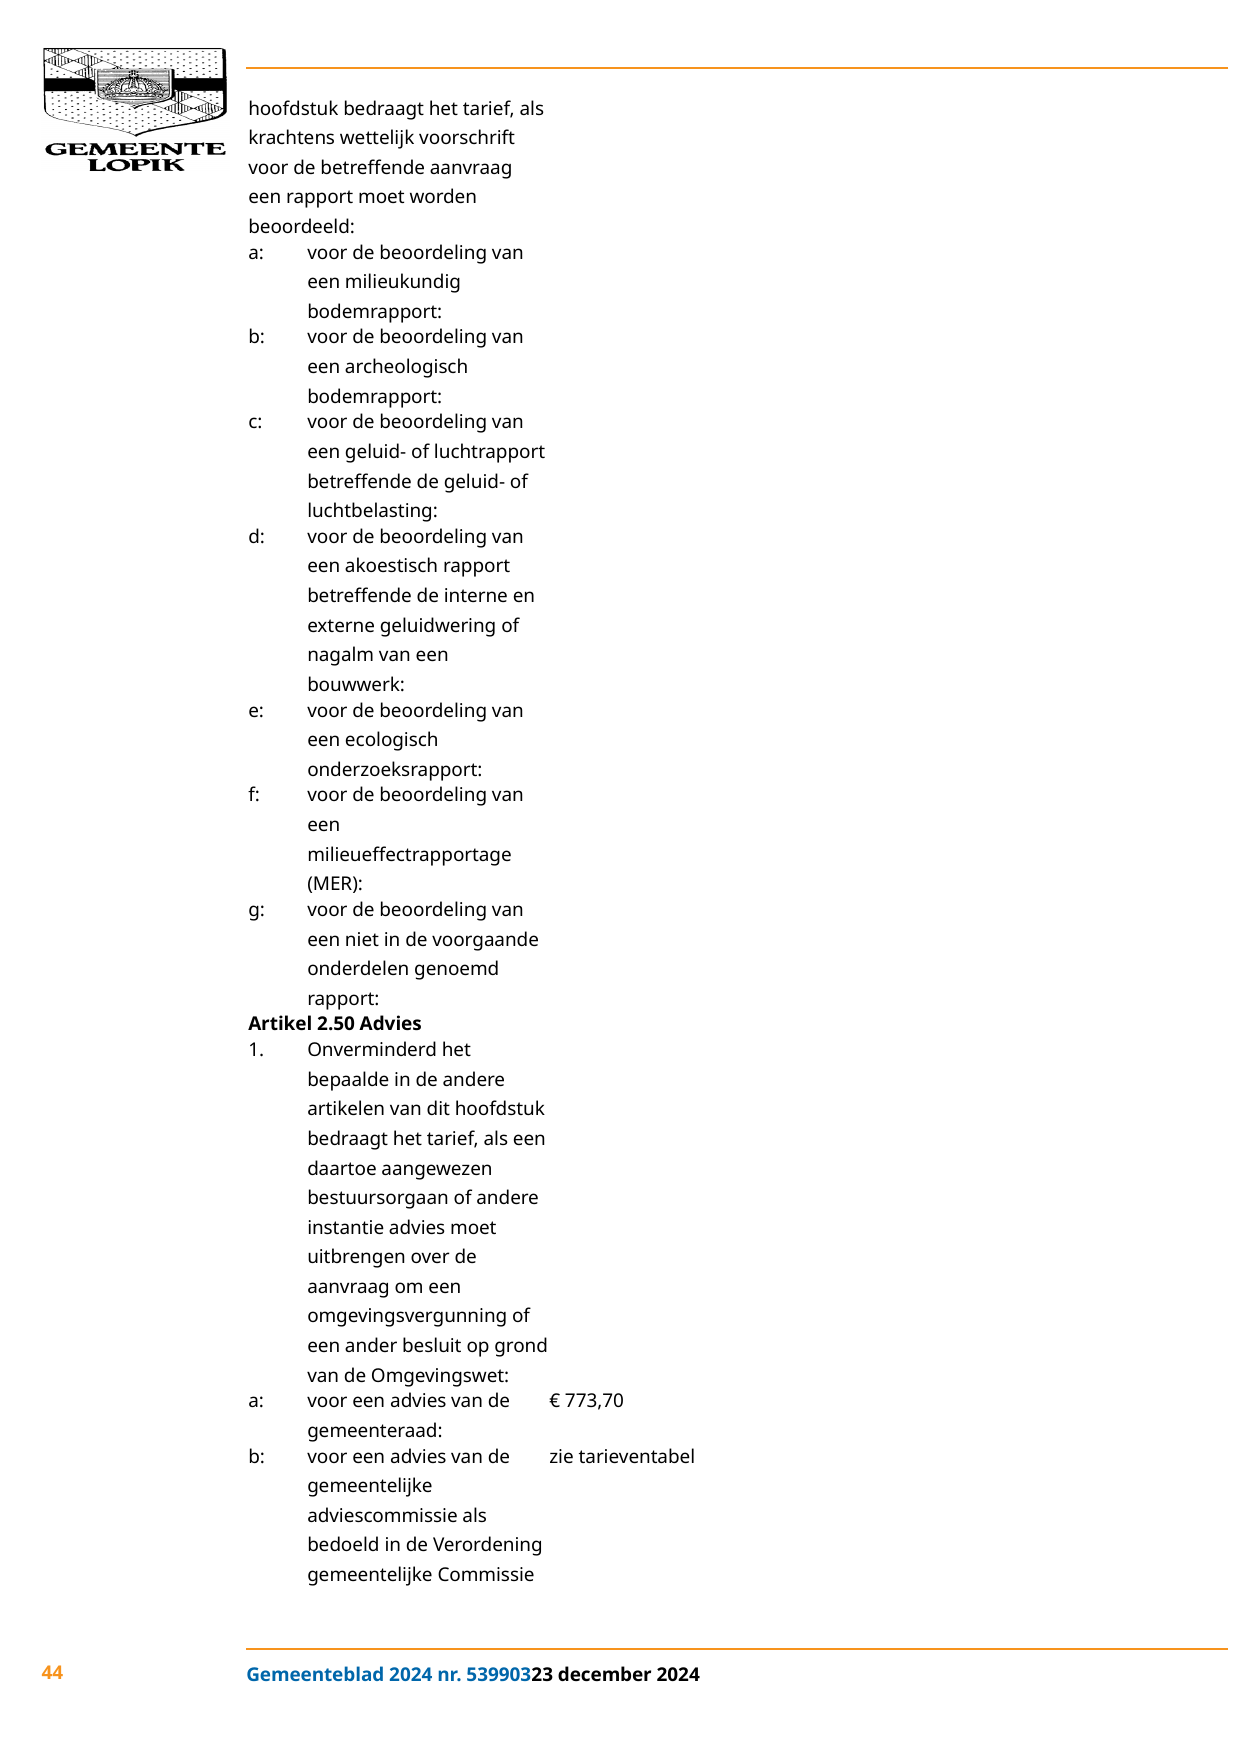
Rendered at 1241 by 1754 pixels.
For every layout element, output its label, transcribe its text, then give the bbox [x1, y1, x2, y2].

table_cell [850, 409, 1152, 523]
table_cell [850, 782, 1152, 896]
table_cell voor de beoordeling van een milieueffectrapportage (MER): [248, 782, 549, 896]
table_cell [549, 782, 850, 896]
table_cell [549, 95, 850, 239]
table_cell voor een advies van de gemeentelijke adviescommissie als bedoeld in de Verordening gemeentelijke Commissie [248, 1443, 549, 1587]
table_cell voor de beoordeling van een niet in de voorgaande onderdelen genoemd rapport: [248, 896, 549, 1011]
table_cell [850, 697, 1152, 782]
table_cell Onverminderd het bepaalde in de andere artikelen van dit hoofdstuk bedraagt het tarief, als een daartoe aangewezen bestuursorgaan of andere instantie advies moet uitbrengen over de aanvraag om een omgevingsvergunning of een ander besluit op grond van de Omgevingswet: [248, 1036, 549, 1387]
table_cell [549, 1036, 850, 1387]
table_cell [549, 523, 850, 697]
table_cell zie tarieventabel [549, 1443, 850, 1587]
table_cell [850, 523, 1152, 697]
table_cell voor de beoordeling van een milieukundig bodemrapport: [248, 239, 549, 324]
table_cell voor de beoordeling van een geluid- of luchtrapport betreffende de geluid- of luchtbelasting: [248, 409, 549, 523]
table_cell voor de beoordeling van een archeologisch bodemrapport: [248, 324, 549, 409]
table_cell [850, 239, 1152, 324]
table_cell [850, 1388, 1152, 1443]
table_cell voor de beoordeling van een akoestisch rapport betreffende de interne en externe geluidwering of nagalm van een bouwwerk: [248, 523, 549, 697]
table_cell voor een advies van de gemeenteraad: [248, 1388, 549, 1443]
table_cell [850, 1011, 1152, 1036]
table_cell [549, 409, 850, 523]
table_cell [549, 896, 850, 1011]
table_cell € 773,70 [549, 1388, 850, 1443]
table_cell [850, 1443, 1152, 1587]
table_cell [850, 95, 1152, 239]
table_cell [850, 896, 1152, 1011]
table_cell [549, 324, 850, 409]
table_cell voor de beoordeling van een ecologisch onderzoeksrapport: [248, 697, 549, 782]
picture [41, 47, 231, 172]
table_cell [549, 697, 850, 782]
table_cell [850, 1036, 1152, 1387]
table_cell Artikel 2.50 Advies [248, 1011, 850, 1036]
table_cell [549, 239, 850, 324]
table_cell [850, 324, 1152, 409]
table_cell hoofdstuk bedraagt het tarief, als krachtens wettelijk voorschrift voor de betreffende aanvraag een rapport moet worden beoordeeld: [248, 95, 549, 239]
